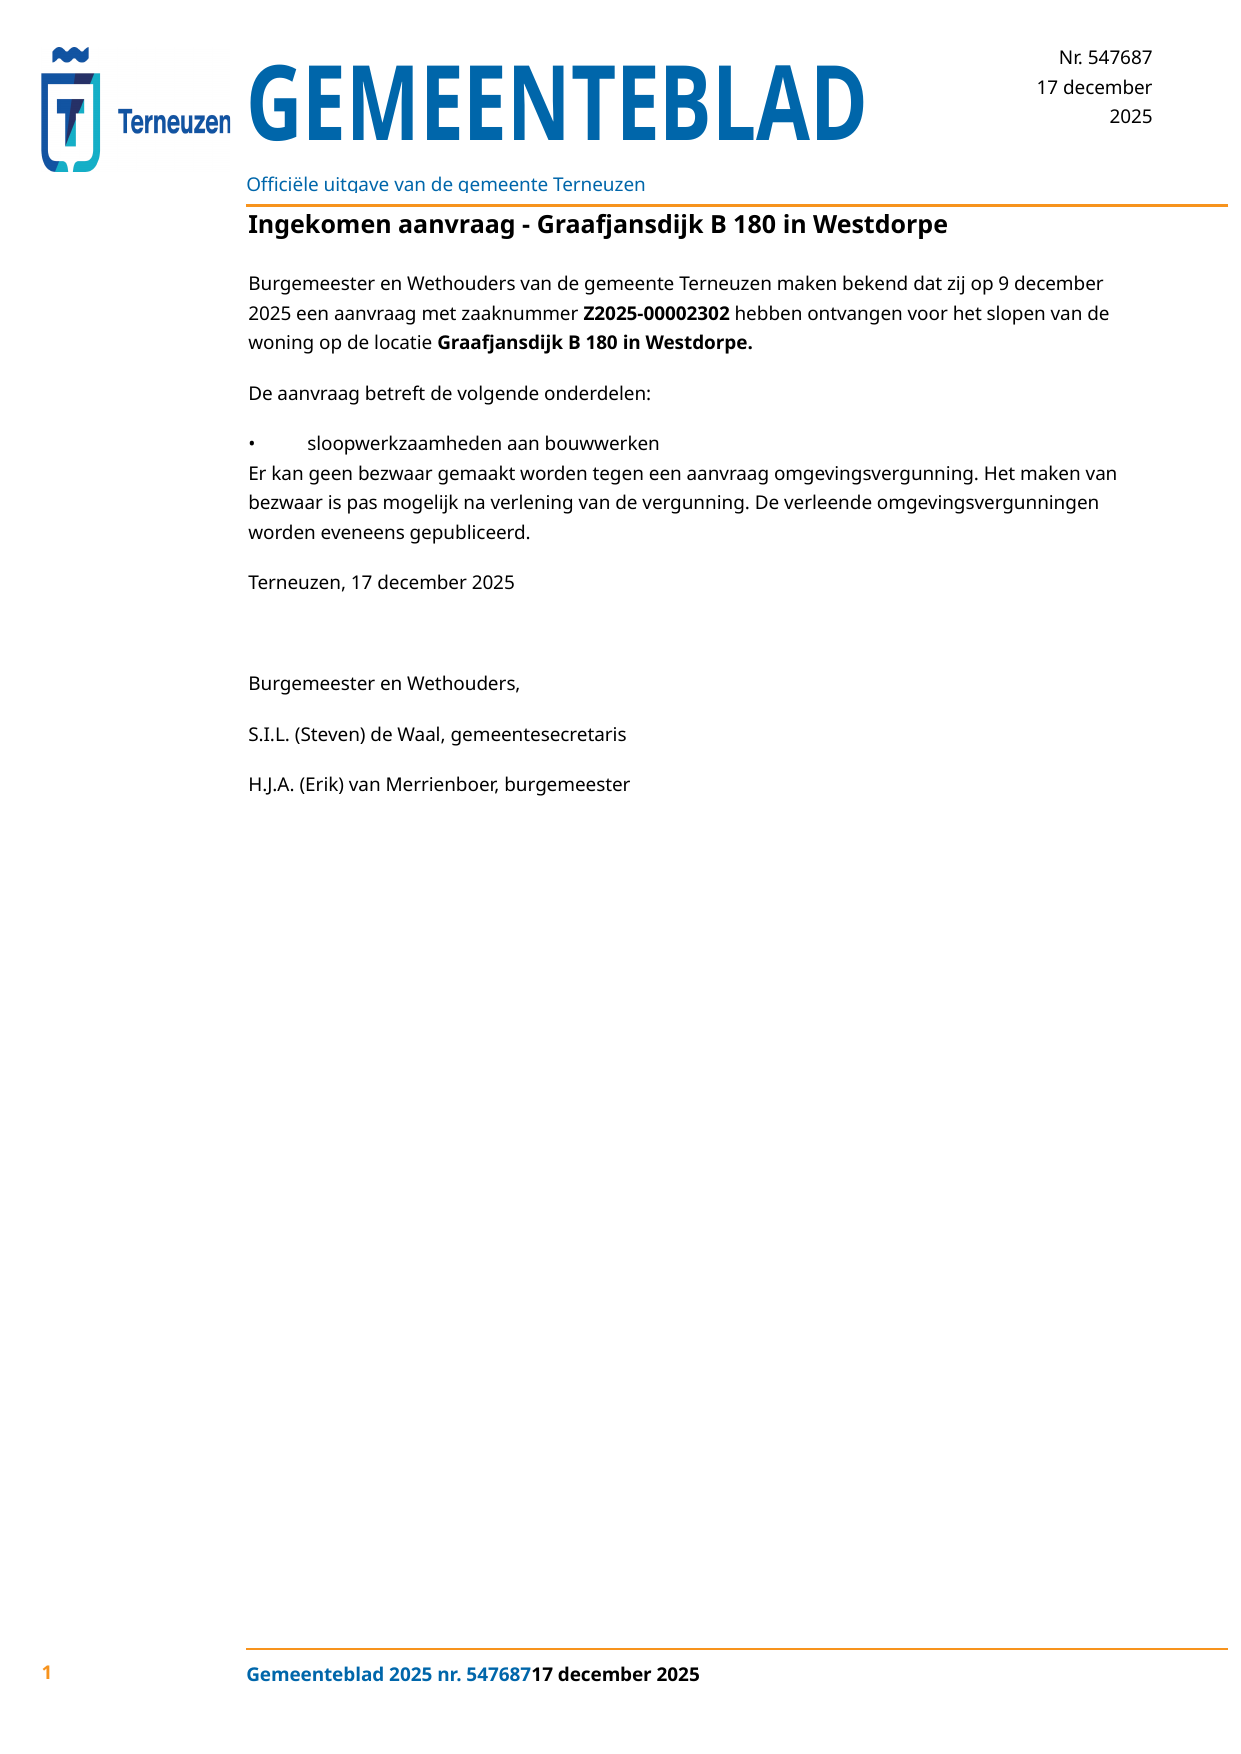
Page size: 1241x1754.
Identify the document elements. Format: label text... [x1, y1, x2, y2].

text S.I.L. (Steven) de Waal, gemeentesecretaris [248, 721, 1152, 746]
picture [41, 47, 231, 172]
text Terneuzen, 17 december 2025 [248, 569, 1152, 595]
text Burgemeester en Wethouders, [248, 670, 1152, 696]
text De aanvraag betreft de volgende onderdelen: [248, 380, 1152, 406]
text Ingekomen aanvraag - Graafjansdijk B 180 in Westdorpe [248, 207, 1152, 241]
text Er kan geen bezwaar gemaakt worden tegen een aanvraag omgevingsvergunning. Het maken van bezwaar is pas mogelijk na verlening van de vergunning. De verleende omgevingsvergunningen worden eveneens gepubliceerd. [248, 460, 1152, 545]
list sloopwerkzaamheden aan bouwwerken [248, 430, 1152, 456]
text Burgemeester en Wethouders van de gemeente Terneuzen maken bekend dat zij op 9 december 2025 een aanvraag met zaaknummer Z2025-00002302 hebben ontvangen voor het slopen van de woning op de locatie Graafjansdijk B 180 in Westdorpe. [248, 270, 1152, 355]
text H.J.A. (Erik) van Merrienboer, burgemeester [248, 771, 1152, 797]
